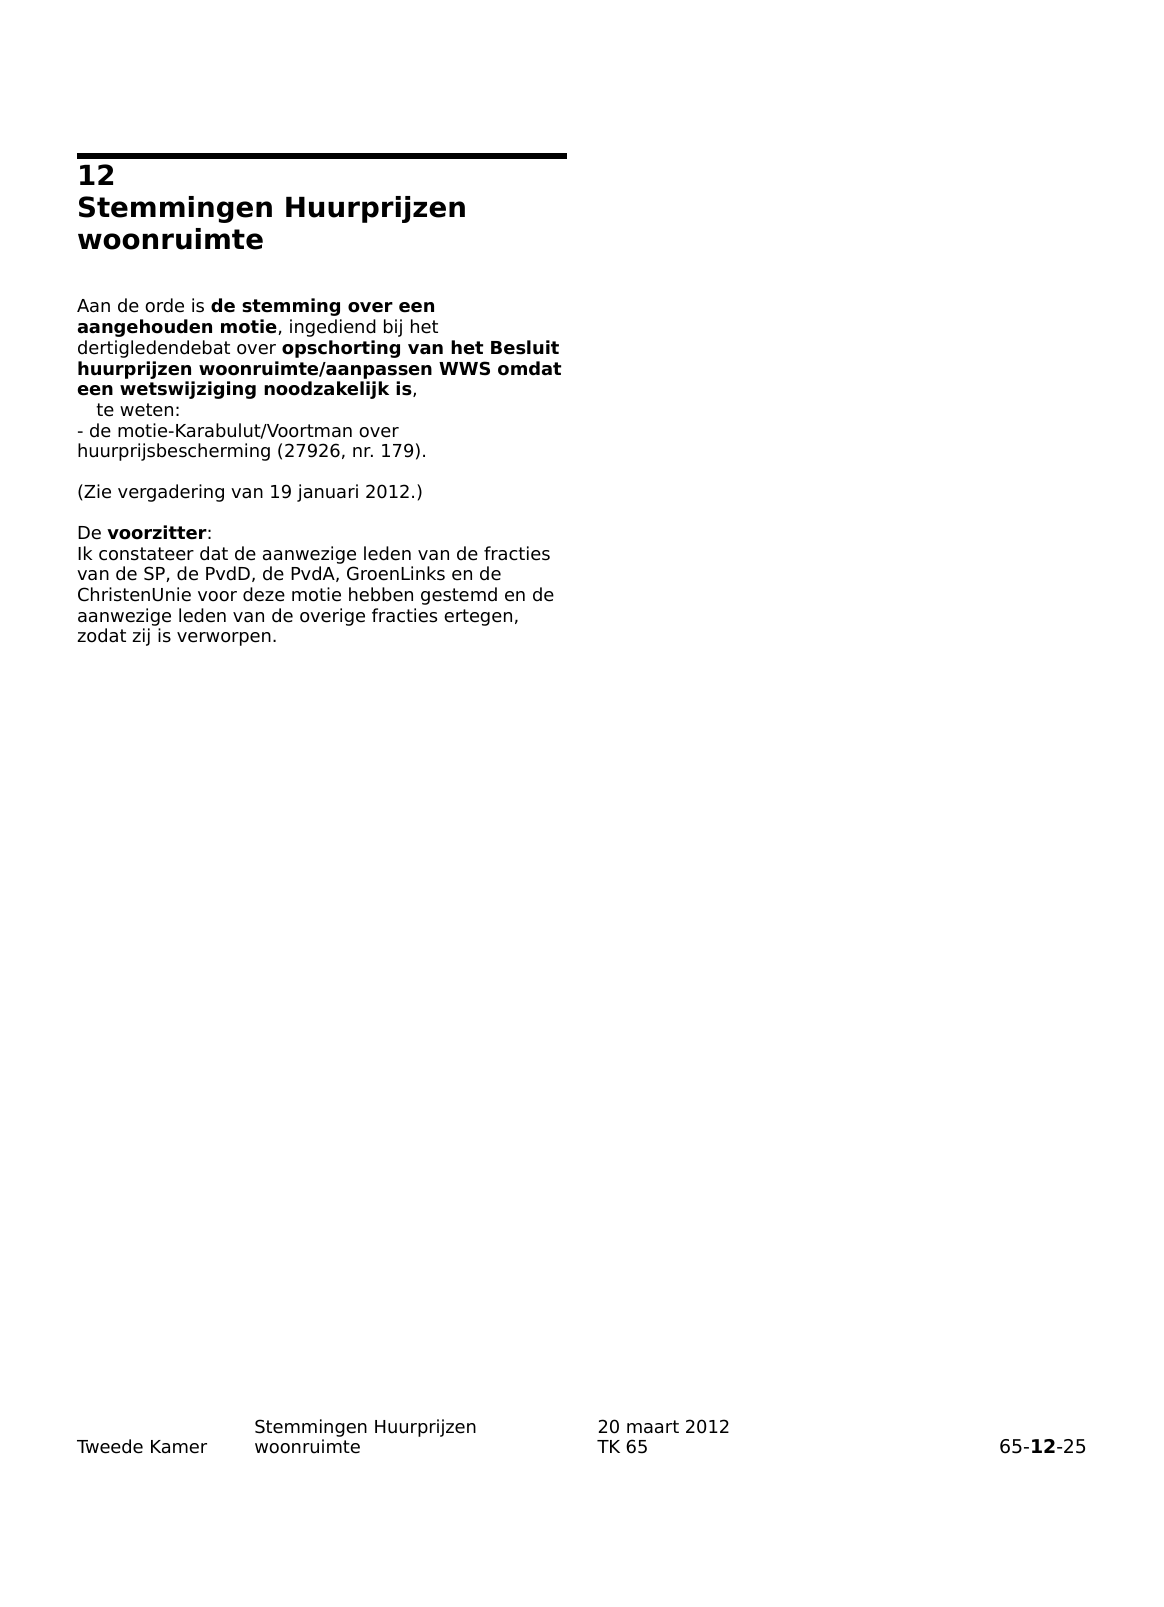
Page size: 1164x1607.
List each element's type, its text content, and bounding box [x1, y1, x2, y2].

text te weten: [77, 400, 567, 421]
title 12 Stemmingen Huurprijzen woonruimte [77, 159, 567, 256]
text Ik constateer dat de aanwezige leden van de fracties van de SP, de PvdD, de PvdA, GroenLinks en de ChristenUnie voor deze motie hebben gestemd en de aanwezige leden van de overige fracties ertegen, zodat zij is verworpen. [77, 543, 567, 647]
text De voorzitter: [77, 523, 567, 543]
text (Zie vergadering van 19 januari 2012.) [77, 482, 567, 503]
text - de motie-Karabulut/Voortman over huurprijsbescherming (27926, nr. 179). [77, 421, 567, 462]
text Aan de orde is de stemming over een aangehouden motie, ingediend bij het dertigledendebat over opschorting van het Besluit huurprijzen woonruimte/aanpassen WWS omdat een wetswijziging noodzakelijk is, [77, 296, 567, 400]
